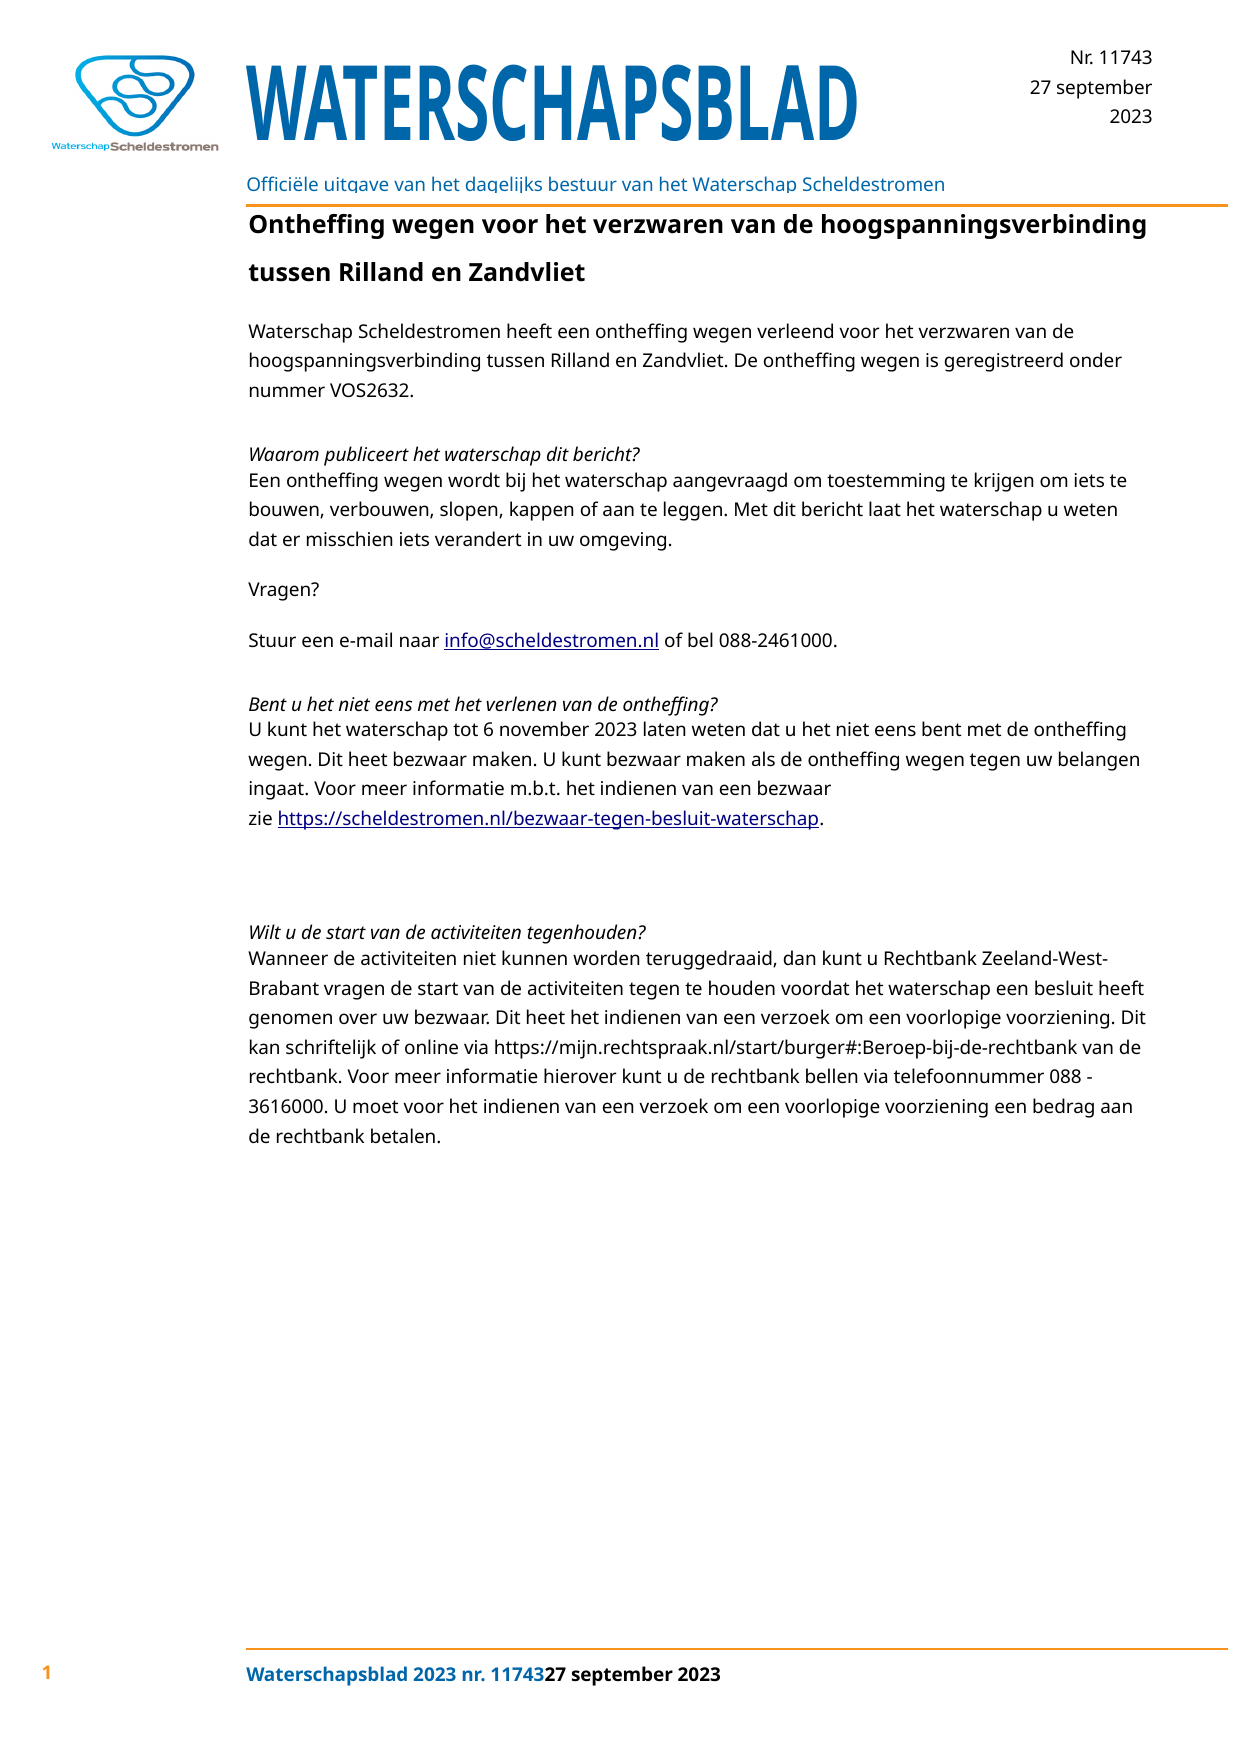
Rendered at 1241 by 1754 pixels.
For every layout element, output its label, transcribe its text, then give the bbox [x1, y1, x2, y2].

text Stuur een e-mail naar info@scheldestromen.nl of bel 088-2461000. [248, 627, 1152, 652]
text Een ontheffing wegen wordt bij het waterschap aangevraagd om toestemming te krijgen om iets te bouwen, verbouwen, slopen, kappen of aan te leggen. Met dit bericht laat het waterschap u weten dat er misschien iets verandert in uw omgeving. [248, 467, 1152, 552]
text Vragen? [248, 576, 1152, 602]
text Bent u het niet eens met het verlenen van de ontheffing? [248, 691, 1152, 716]
text Waarom publiceert het waterschap dit bericht? [248, 441, 1152, 467]
text U kunt het waterschap tot 6 november 2023 laten weten dat u het niet eens bent met de ontheffing wegen. Dit heet bezwaar maken. U kunt bezwaar maken als de ontheffing wegen tegen uw belangen ingaat. Voor meer informatie m.b.t. het indienen van een bezwaar zie https://scheldestromen.nl/bezwaar-tegen-besluit-waterschap. [248, 716, 1152, 831]
text Ontheffing wegen voor het verzwaren van de hoogspanningsverbinding tussen Rilland en Zandvliet [248, 207, 1152, 288]
text Wanneer de activiteiten niet kunnen worden teruggedraaid, dan kunt u Rechtbank Zeeland-West-Brabant vragen de start van de activiteiten tegen te houden voordat het waterschap een besluit heeft genomen over uw bezwaar. Dit heet het indienen van een verzoek om een voorlopige voorziening. Dit kan schriftelijk of online via https://mijn.rechtspraak.nl/start/burger#:Beroep-bij-de-rechtbank van de rechtbank. Voor meer informatie hierover kunt u de rechtbank bellen via telefoonnummer 088 - 3616000. U moet voor het indienen van een verzoek om een voorlopige voorziening een bedrag aan de rechtbank betalen. [248, 945, 1152, 1148]
text Wilt u de start van de activiteiten tegenhouden? [248, 919, 1152, 945]
picture [41, 47, 231, 172]
text Waterschap Scheldestromen heeft een ontheffing wegen verleend voor het verzwaren van de hoogspanningsverbinding tussen Rilland en Zandvliet. De ontheffing wegen is geregistreerd onder nummer VOS2632. [248, 318, 1152, 403]
